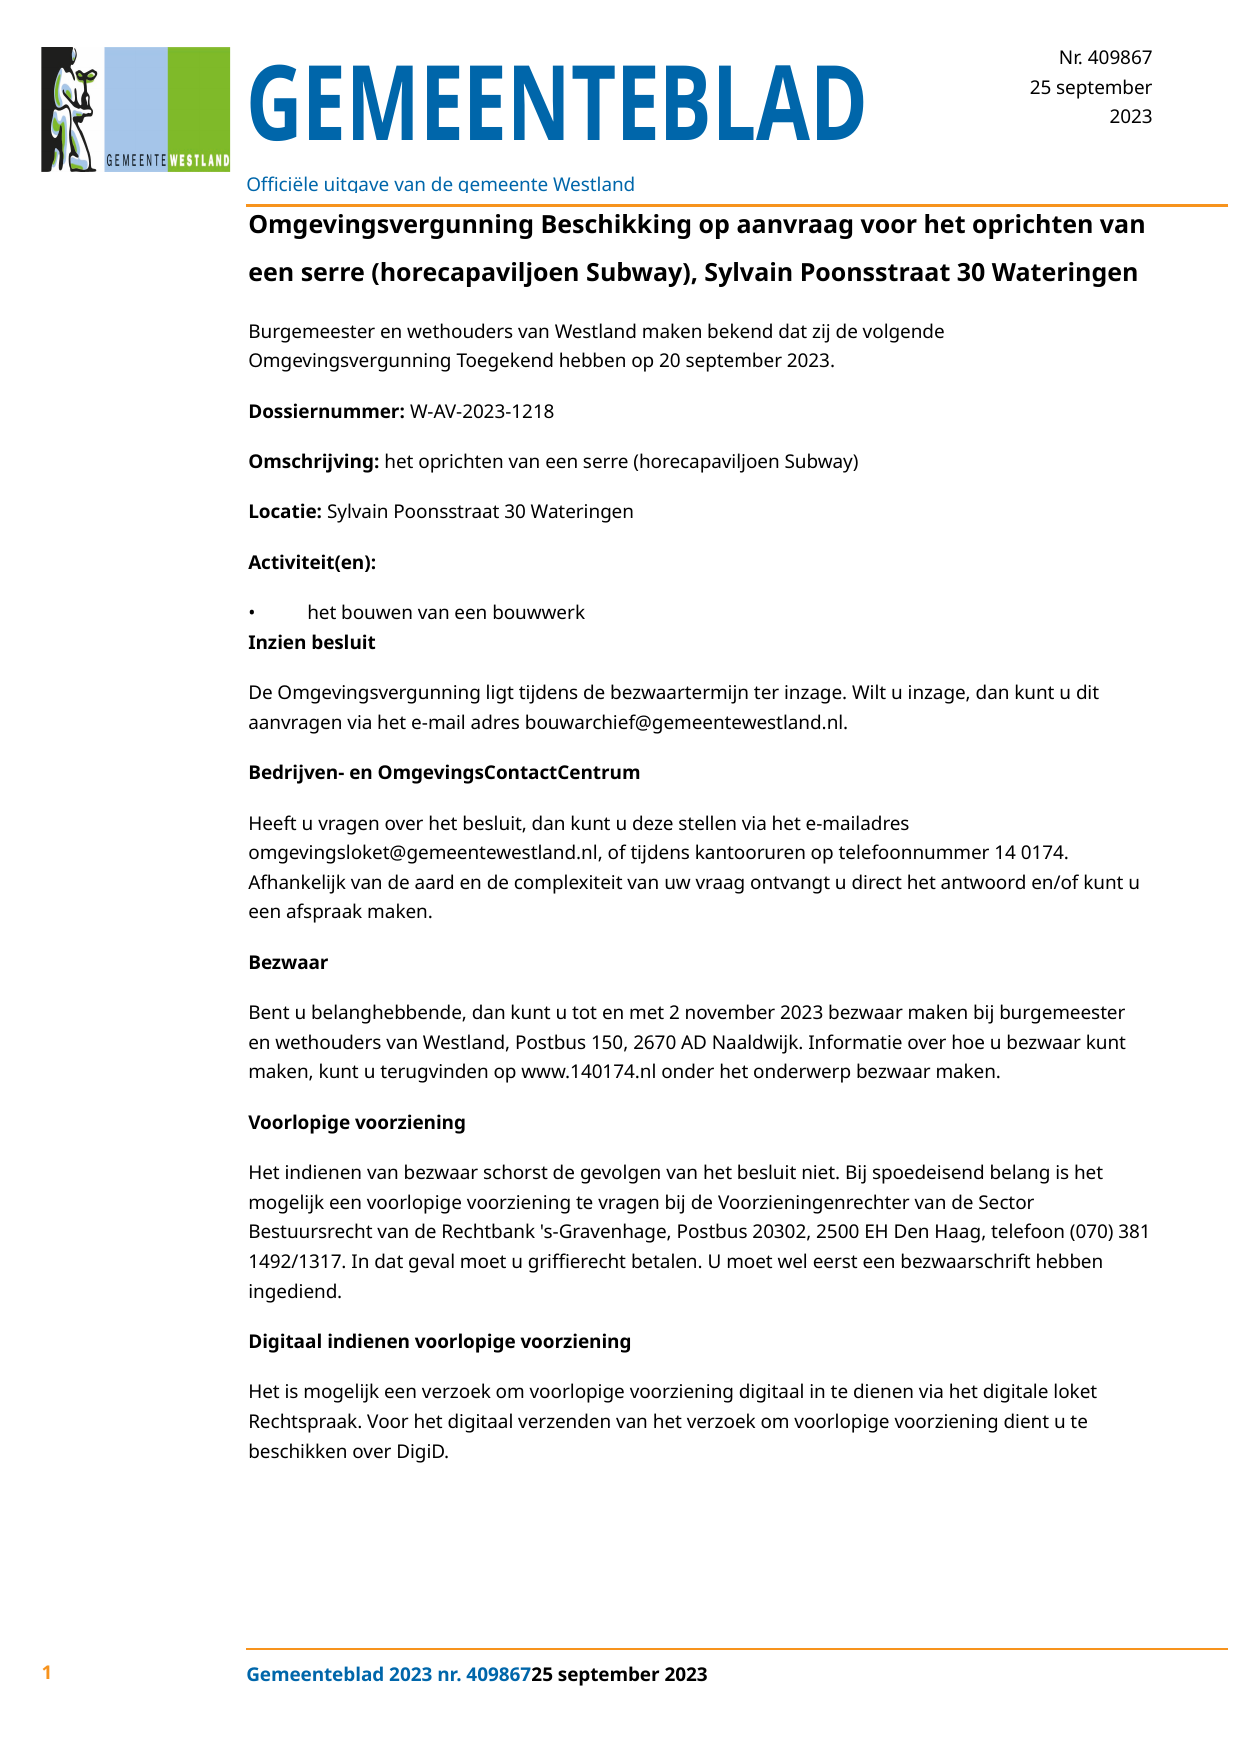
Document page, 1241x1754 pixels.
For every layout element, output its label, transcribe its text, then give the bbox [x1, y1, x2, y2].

text De Omgevingsvergunning ligt tijdens de bezwaartermijn ter inzage. Wilt u inzage, dan kunt u dit aanvragen via het e-mail adres bouwarchief@gemeentewestland.nl. [248, 679, 1152, 735]
text Dossiernummer: W-AV-2023-1218 [248, 398, 1152, 424]
text Heeft u vragen over het besluit, dan kunt u deze stellen via het e-mailadres omgevingsloket@gemeentewestland.nl, of tijdens kantooruren op telefoonnummer 14 0174. Afhankelijk van de aard en de complexiteit van uw vraag ontvangt u direct het antwoord en/of kunt u een afspraak maken. [248, 810, 1152, 924]
text Burgemeester en wethouders van Westland maken bekend dat zij de volgende Omgevingsvergunning Toegekend hebben op 20 september 2023. [248, 318, 1152, 373]
text Het indienen van bezwaar schorst de gevolgen van het besluit niet. Bij spoedeisend belang is het mogelijk een voorlopige voorziening te vragen bij de Voorzieningenrechter van de Sector Bestuursrecht van de Rechtbank 's-Gravenhage, Postbus 20302, 2500 EH Den Haag, telefoon (070) 381 1492/1317. In dat geval moet u griffierecht betalen. U moet wel eerst een bezwaarschrift hebben ingediend. [248, 1159, 1152, 1304]
text Bent u belanghebbende, dan kunt u tot en met 2 november 2023 bezwaar maken bij burgemeester en wethouders van Westland, Postbus 150, 2670 AD Naaldwijk. Informatie over hoe u bezwaar kunt maken, kunt u terugvinden op www.140174.nl onder het onderwerp bezwaar maken. [248, 999, 1152, 1084]
text Voorlopige voorziening [248, 1109, 1152, 1135]
text Omschrijving: het oprichten van een serre (horecapaviljoen Subway) [248, 448, 1152, 474]
list het bouwen van een bouwwerk [248, 599, 1152, 625]
text Digitaal indienen voorlopige voorziening [248, 1328, 1152, 1354]
text Het is mogelijk een verzoek om voorlopige voorziening digitaal in te dienen via het digitale loket Rechtspraak. Voor het digitaal verzenden van het verzoek om voorlopige voorziening dient u te beschikken over DigiD. [248, 1379, 1152, 1464]
text Bezwaar [248, 949, 1152, 975]
text Inzien besluit [248, 629, 1152, 655]
picture [41, 47, 231, 172]
text Locatie: Sylvain Poonsstraat 30 Wateringen [248, 499, 1152, 524]
text Omgevingsvergunning Beschikking op aanvraag voor het oprichten van een serre (horecapaviljoen Subway), Sylvain Poonsstraat 30 Wateringen [248, 207, 1152, 288]
text Bedrijven- en OmgevingsContactCentrum [248, 759, 1152, 785]
text Activiteit(en): [248, 549, 1152, 575]
